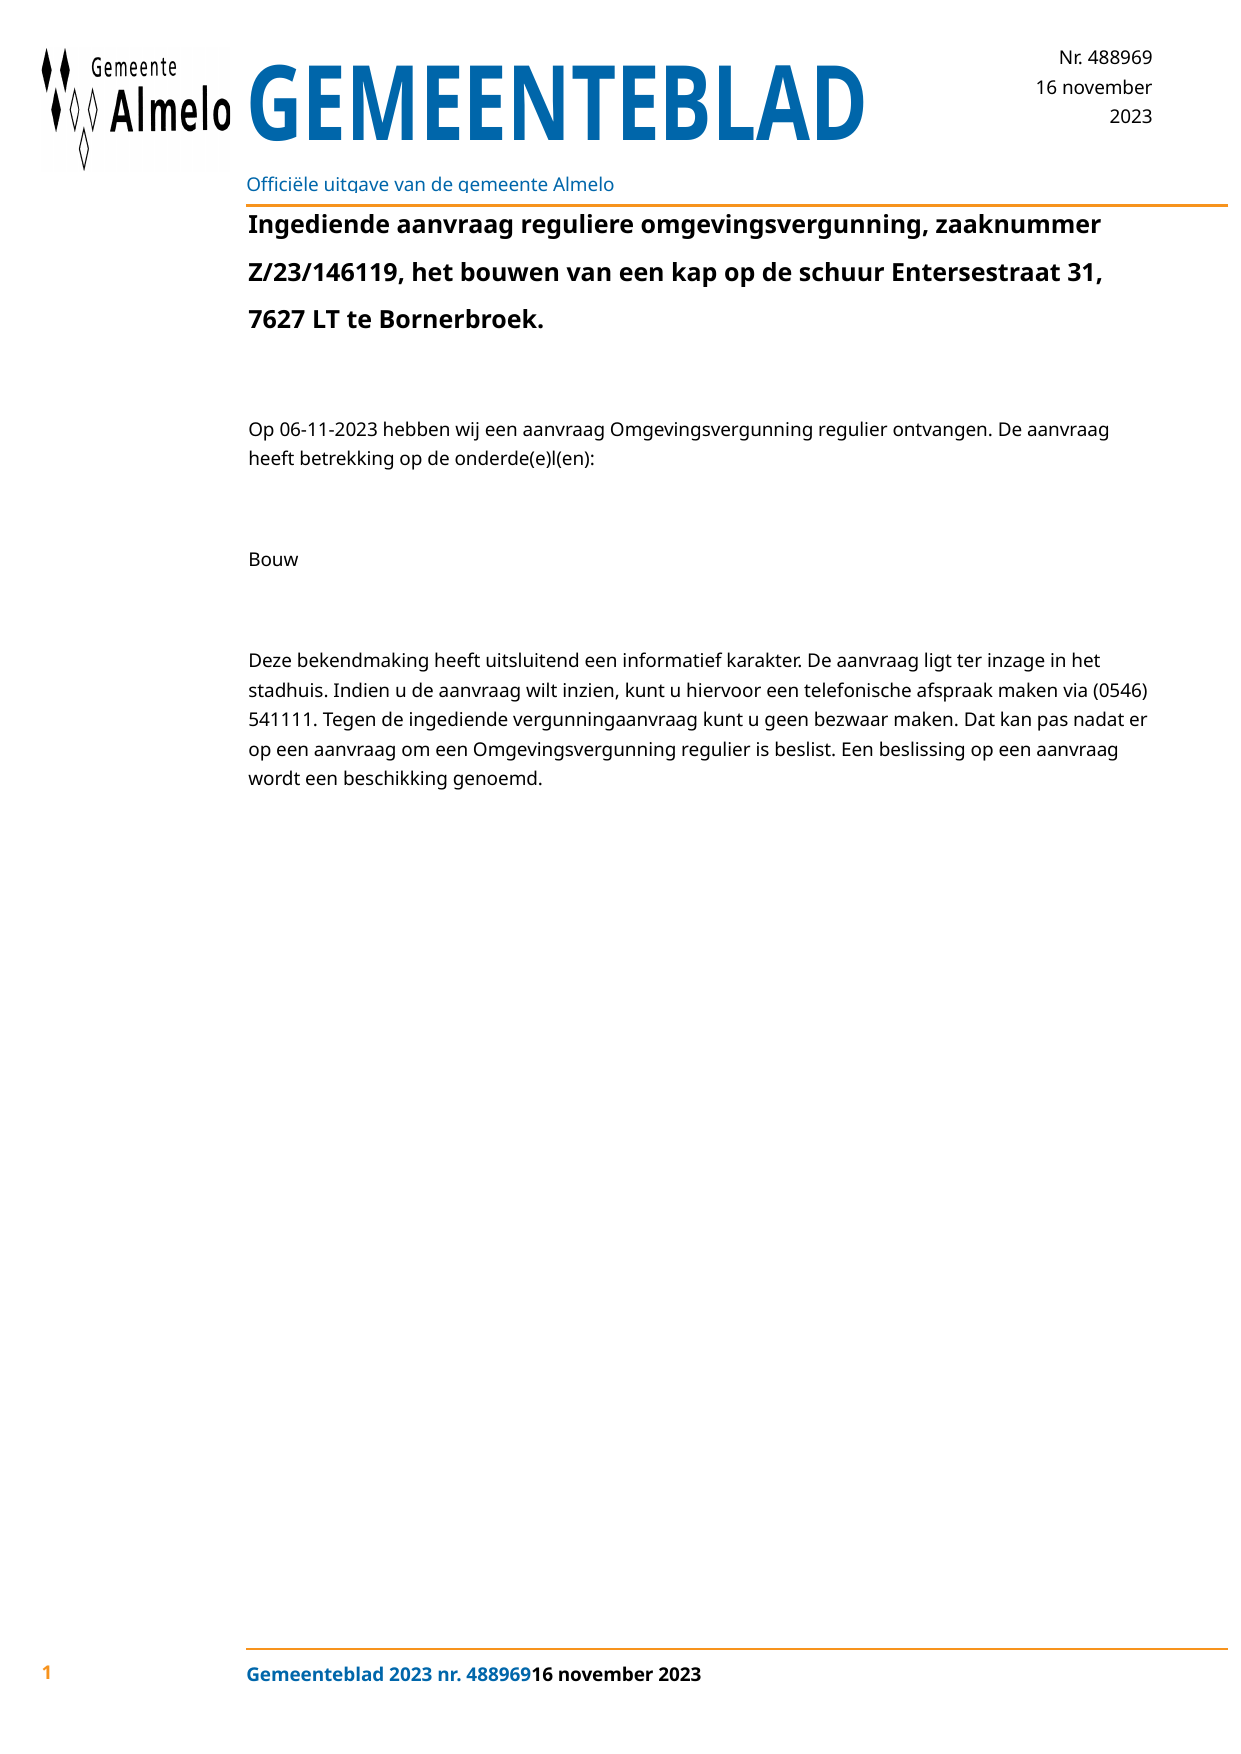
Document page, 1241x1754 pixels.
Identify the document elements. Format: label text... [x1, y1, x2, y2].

picture [41, 47, 231, 172]
text Ingediende aanvraag reguliere omgevingsvergunning, zaaknummer Z/23/146119, het bouwen van een kap op de schuur Entersestraat 31, 7627 LT te Bornerbroek. [248, 207, 1152, 336]
text Deze bekendmaking heeft uitsluitend een informatief karakter. De aanvraag ligt ter inzage in het stadhuis. Indien u de aanvraag wilt inzien, kunt u hiervoor een telefonische afspraak maken via (0546) 541111. Tegen de ingediende vergunningaanvraag kunt u geen bezwaar maken. Dat kan pas nadat er op een aanvraag om een Omgevingsvergunning regulier is beslist. Een beslissing op een aanvraag wordt een beschikking genoemd. [248, 647, 1152, 791]
text Op 06-11-2023 hebben wij een aanvraag Omgevingsvergunning regulier ontvangen. De aanvraag heeft betrekking op de onderde(e)l(en): [248, 416, 1152, 471]
text Bouw [248, 546, 1152, 572]
